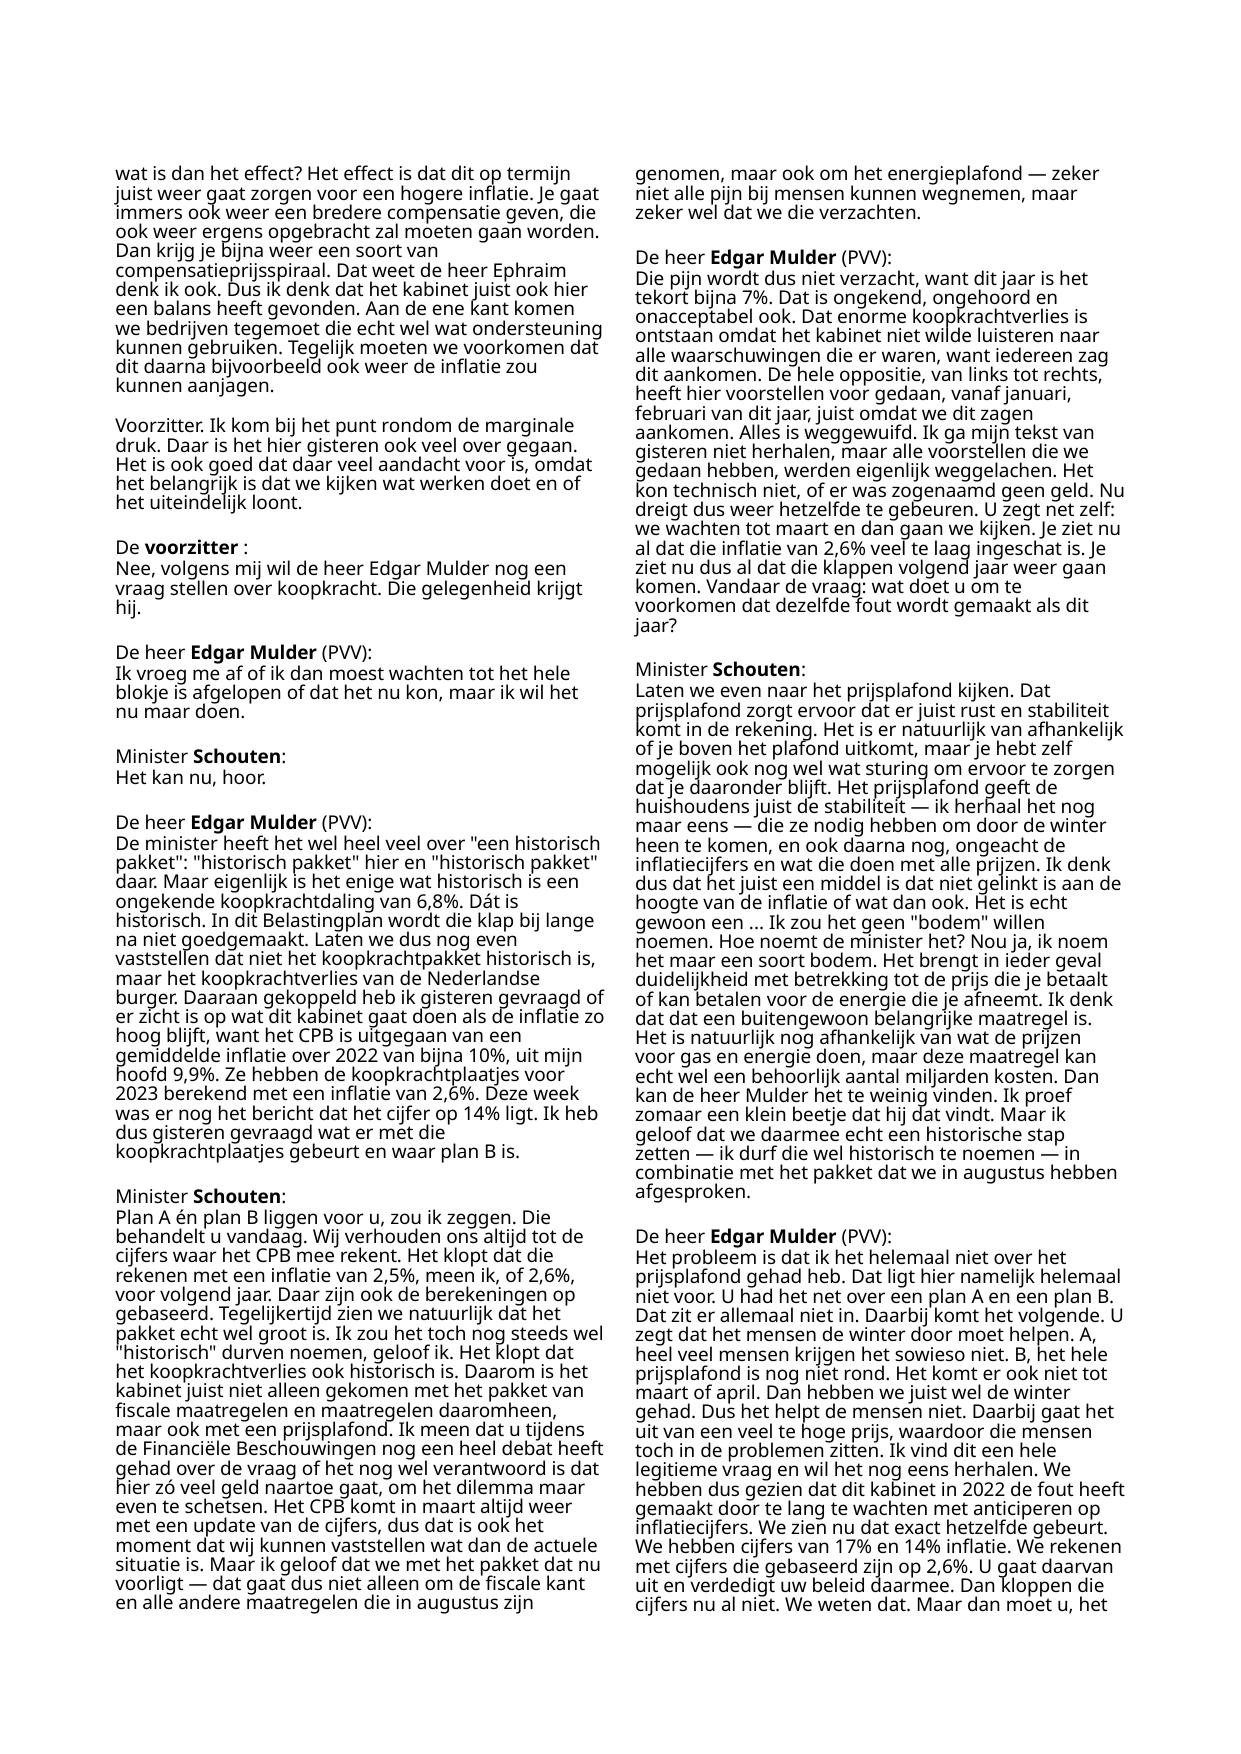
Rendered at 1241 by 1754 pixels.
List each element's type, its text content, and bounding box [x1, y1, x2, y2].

text Minister Schouten: [115, 1183, 605, 1209]
text Minister Schouten: [115, 743, 605, 769]
text De heer Edgar Mulder (PVV): [635, 244, 1125, 270]
text wat is dan het effect? Het effect is dat dit op termijn juist weer gaat zorgen voor een hogere inflatie. Je gaat immers ook weer een bredere compensatie geven, die ook weer ergens opgebracht zal moeten gaan worden. Dan krijg je bijna weer een soort van compensatieprijsspiraal. Dat weet de heer Ephraim denk ik ook. Dus ik denk dat het kabinet juist ook hier een balans heeft gevonden. Aan de ene kant komen we bedrijven tegemoet die echt wel wat ondersteuning kunnen gebruiken. Tegelijk moeten we voorkomen dat dit daarna bijvoorbeeld ook weer de inflatie zou kunnen aanjagen. [115, 165, 605, 397]
text Ik vroeg me af of ik dan moest wachten tot het hele blokje is afgelopen of dat het nu kon, maar ik wil het nu maar doen. [115, 664, 605, 722]
text Nee, volgens mij wil de heer Edgar Mulder nog een vraag stellen over koopkracht. Die gelegenheid krijgt hij. [115, 560, 605, 618]
text Die pijn wordt dus niet verzacht, want dit jaar is het tekort bijna 7%. Dat is ongekend, ongehoord en onacceptabel ook. Dat enorme koopkrachtverlies is ontstaan omdat het kabinet niet wilde luisteren naar alle waarschuwingen die er waren, want iedereen zag dit aankomen. De hele oppositie, van links tot rechts, heeft hier voorstellen voor gedaan, vanaf januari, februari van dit jaar, juist omdat we dit zagen aankomen. Alles is weggewuifd. Ik ga mijn tekst van gisteren niet herhalen, maar alle voorstellen die we gedaan hebben, werden eigenlijk weggelachen. Het kon technisch niet, of er was zogenaamd geen geld. Nu dreigt dus weer hetzelfde te gebeuren. U zegt net zelf: we wachten tot maart en dan gaan we kijken. Je ziet nu al dat die inflatie van 2,6% veel te laag ingeschat is. Je ziet nu dus al dat die klappen volgend jaar weer gaan komen. Vandaar de vraag: wat doet u om te voorkomen dat dezelfde fout wordt gemaakt als dit jaar? [635, 270, 1125, 636]
text Minister Schouten: [635, 657, 1125, 682]
text Voorzitter. Ik kom bij het punt rondom de marginale druk. Daar is het hier gisteren ook veel over gegaan. Het is ook goed dat daar veel aandacht voor is, omdat het belangrijk is dat we kijken wat werken doet en of het uiteindelijk loont. [115, 417, 605, 514]
text Plan A én plan B liggen voor u, zou ik zeggen. Die behandelt u vandaag. Wij verhouden ons altijd tot de cijfers waar het CPB mee rekent. Het klopt dat die rekenen met een inflatie van 2,5%, meen ik, of 2,6%, voor volgend jaar. Daar zijn ook de berekeningen op gebaseerd. Tegelijkertijd zien we natuurlijk dat het pakket echt wel groot is. Ik zou het toch nog steeds wel "historisch" durven noemen, geloof ik. Het klopt dat het koopkrachtverlies ook historisch is. Daarom is het kabinet juist niet alleen gekomen met het pakket van fiscale maatregelen en maatregelen daaromheen, maar ook met een prijsplafond. Ik meen dat u tijdens de Financiële Beschouwingen nog een heel debat heeft gehad over de vraag of het nog wel verantwoord is dat hier zó veel geld naartoe gaat, om het dilemma maar even te schetsen. Het CPB komt in maart altijd weer met een update van de cijfers, dus dat is ook het moment dat wij kunnen vaststellen wat dan de actuele situatie is. Maar ik geloof dat we met het pakket dat nu voorligt — dat gaat dus niet alleen om de fiscale kant en alle andere maatregelen die in augustus zijn [115, 1209, 605, 1614]
text De heer Edgar Mulder (PVV): [115, 809, 605, 835]
text De heer Edgar Mulder (PVV): [635, 1223, 1125, 1249]
text De voorzitter : [115, 534, 605, 560]
text genomen, maar ook om het energieplafond — zeker niet alle pijn bij mensen kunnen wegnemen, maar zeker wel dat we die verzachten. [635, 165, 1125, 223]
text Het kan nu, hoor. [115, 769, 605, 788]
text Laten we even naar het prijsplafond kijken. Dat prijsplafond zorgt ervoor dat er juist rust en stabiliteit komt in de rekening. Het is er natuurlijk van afhankelijk of je boven het plafond uitkomt, maar je hebt zelf mogelijk ook nog wel wat sturing om ervoor te zorgen dat je daaronder blijft. Het prijsplafond geeft de huishoudens juist de stabiliteit — ik herhaal het nog maar eens — die ze nodig hebben om door de winter heen te komen, en ook daarna nog, ongeacht de inflatiecijfers en wat die doen met alle prijzen. Ik denk dus dat het juist een middel is dat niet gelinkt is aan de hoogte van de inflatie of wat dan ook. Het is echt gewoon een ... Ik zou het geen "bodem" willen noemen. Hoe noemt de minister het? Nou ja, ik noem het maar een soort bodem. Het brengt in ieder geval duidelijkheid met betrekking tot de prijs die je betaalt of kan betalen voor de energie die je afneemt. Ik denk dat dat een buitengewoon belangrijke maatregel is. Het is natuurlijk nog afhankelijk van wat de prijzen voor gas en energie doen, maar deze maatregel kan echt wel een behoorlijk aantal miljarden kosten. Dan kan de heer Mulder het te weinig vinden. Ik proef zomaar een klein beetje dat hij dat vindt. Maar ik geloof dat we daarmee echt een historische stap zetten — ik durf die wel historisch te noemen — in combinatie met het pakket dat we in augustus hebben afgesproken. [635, 682, 1125, 1203]
text Het probleem is dat ik het helemaal niet over het prijsplafond gehad heb. Dat ligt hier namelijk helemaal niet voor. U had het net over een plan A en een plan B. Dat zit er allemaal niet in. Daarbij komt het volgende. U zegt dat het mensen de winter door moet helpen. A, heel veel mensen krijgen het sowieso niet. B, het hele prijsplafond is nog niet rond. Het komt er ook niet tot maart of april. Dan hebben we juist wel de winter gehad. Dus het helpt de mensen niet. Daarbij gaat het uit van een veel te hoge prijs, waardoor die mensen toch in de problemen zitten. Ik vind dit een hele legitieme vraag en wil het nog eens herhalen. We hebben dus gezien dat dit kabinet in 2022 de fout heeft gemaakt door te lang te wachten met anticiperen op inflatiecijfers. We zien nu dat exact hetzelfde gebeurt. We hebben cijfers van 17% en 14% inflatie. We rekenen met cijfers die gebaseerd zijn op 2,6%. U gaat daarvan uit en verdedigt uw beleid daarmee. Dan kloppen die cijfers nu al niet. We weten dat. Maar dan moet u, het [635, 1249, 1125, 1615]
text De minister heeft het wel heel veel over "een historisch pakket": "historisch pakket" hier en "historisch pakket" daar. Maar eigenlijk is het enige wat historisch is een ongekende koopkrachtdaling van 6,8%. Dát is historisch. In dit Belastingplan wordt die klap bij lange na niet goedgemaakt. Laten we dus nog even vaststellen dat niet het koopkrachtpakket historisch is, maar het koopkrachtverlies van de Nederlandse burger. Daaraan gekoppeld heb ik gisteren gevraagd of er zicht is op wat dit kabinet gaat doen als de inflatie zo hoog blijft, want het CPB is uitgegaan van een gemiddelde inflatie over 2022 van bijna 10%, uit mijn hoofd 9,9%. Ze hebben de koopkrachtplaatjes voor 2023 berekend met een inflatie van 2,6%. Deze week was er nog het bericht dat het cijfer op 14% ligt. Ik heb dus gisteren gevraagd wat er met die koopkrachtplaatjes gebeurt en waar plan B is. [115, 835, 605, 1162]
text De heer Edgar Mulder (PVV): [115, 639, 605, 664]
